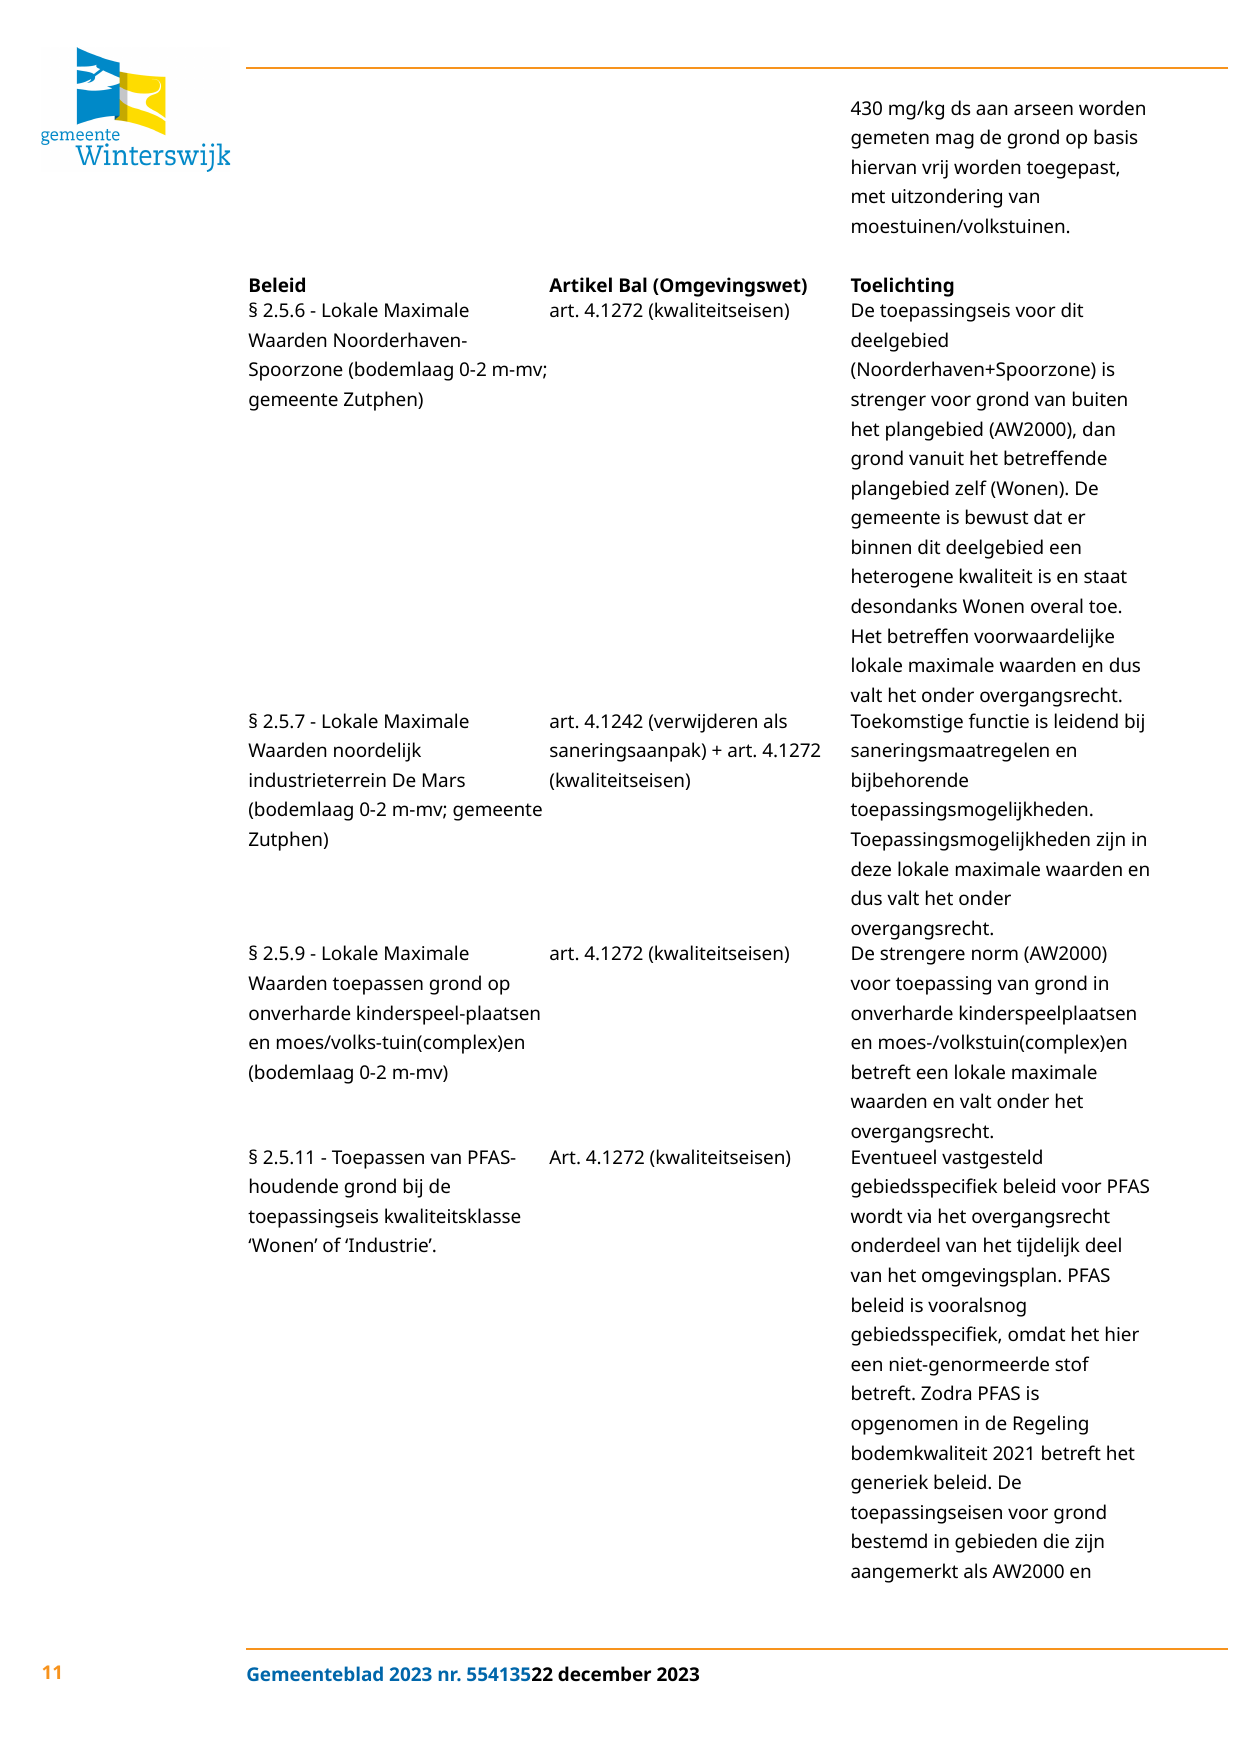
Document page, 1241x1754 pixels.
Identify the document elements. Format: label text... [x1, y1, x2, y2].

table_cell art. 4.1242 (verwijderen als saneringsaanpak) + art. 4.1272 (kwaliteitseisen) [549, 708, 850, 941]
table_cell [549, 95, 850, 239]
table_header Toelichting [850, 272, 1152, 297]
table_cell Eventueel vastgesteld gebiedsspecifiek beleid voor PFAS wordt via het overgangsrecht onderdeel van het tijdelijk deel van het omgevingsplan. PFAS beleid is vooralsnog gebiedsspecifiek, omdat het hier een niet-genormeerde stof betreft. Zodra PFAS is opgenomen in de Regeling bodemkwaliteit 2021 betreft het generiek beleid. De toepassingseisen voor grond bestemd in gebieden die zijn aangemerkt als AW2000 en [850, 1144, 1152, 1584]
table_cell 430 mg/kg ds aan arseen worden gemeten mag de grond op basis hiervan vrij worden toegepast, met uitzondering van moestuinen/volkstuinen. [850, 95, 1152, 239]
table_cell § 2.5.11 - Toepassen van PFAS-houdende grond bij de toepassingseis kwaliteitsklasse ‘Wonen’ of ‘Industrie’. [248, 1144, 549, 1584]
table_cell § 2.5.6 - Lokale Maximale Waarden Noorderhaven-Spoorzone (bodemlaag 0-2 m-mv; gemeente Zutphen) [248, 298, 549, 708]
table_cell De toepassingseis voor dit deelgebied (Noorderhaven+Spoorzone) is strenger voor grond van buiten het plangebied (AW2000), dan grond vanuit het betreffende plangebied zelf (Wonen). De gemeente is bewust dat er binnen dit deelgebied een heterogene kwaliteit is en staat desondanks Wonen overal toe. Het betreffen voorwaardelijke lokale maximale waarden en dus valt het onder overgangsrecht. [850, 298, 1152, 708]
table_cell § 2.5.9 - Lokale Maximale Waarden toepassen grond op onverharde kinderspeel-plaatsen en moes/volks-tuin(complex)en (bodemlaag 0-2 m-mv) [248, 941, 549, 1144]
table_cell art. 4.1272 (kwaliteitseisen) [549, 941, 850, 1144]
table_cell [248, 95, 549, 239]
picture [41, 47, 231, 172]
table_header Beleid [248, 272, 549, 297]
table_cell Art. 4.1272 (kwaliteitseisen) [549, 1144, 850, 1584]
picture [225, 153, 231, 162]
table_cell De strengere norm (AW2000) voor toepassing van grond in onverharde kinderspeelplaatsen en moes-/volkstuin(complex)en betreft een lokale maximale waarden en valt onder het overgangsrecht. [850, 941, 1152, 1144]
table_cell § 2.5.7 - Lokale Maximale Waarden noordelijk industrieterrein De Mars (bodemlaag 0-2 m-mv; gemeente Zutphen) [248, 708, 549, 941]
table_cell Toekomstige functie is leidend bij saneringsmaatregelen en bijbehorende toepassingsmogelijkheden. Toepassingsmogelijkheden zijn in deze lokale maximale waarden en dus valt het onder overgangsrecht. [850, 708, 1152, 941]
table_header Artikel Bal (Omgevingswet) [549, 272, 850, 297]
table_cell art. 4.1272 (kwaliteitseisen) [549, 298, 850, 708]
